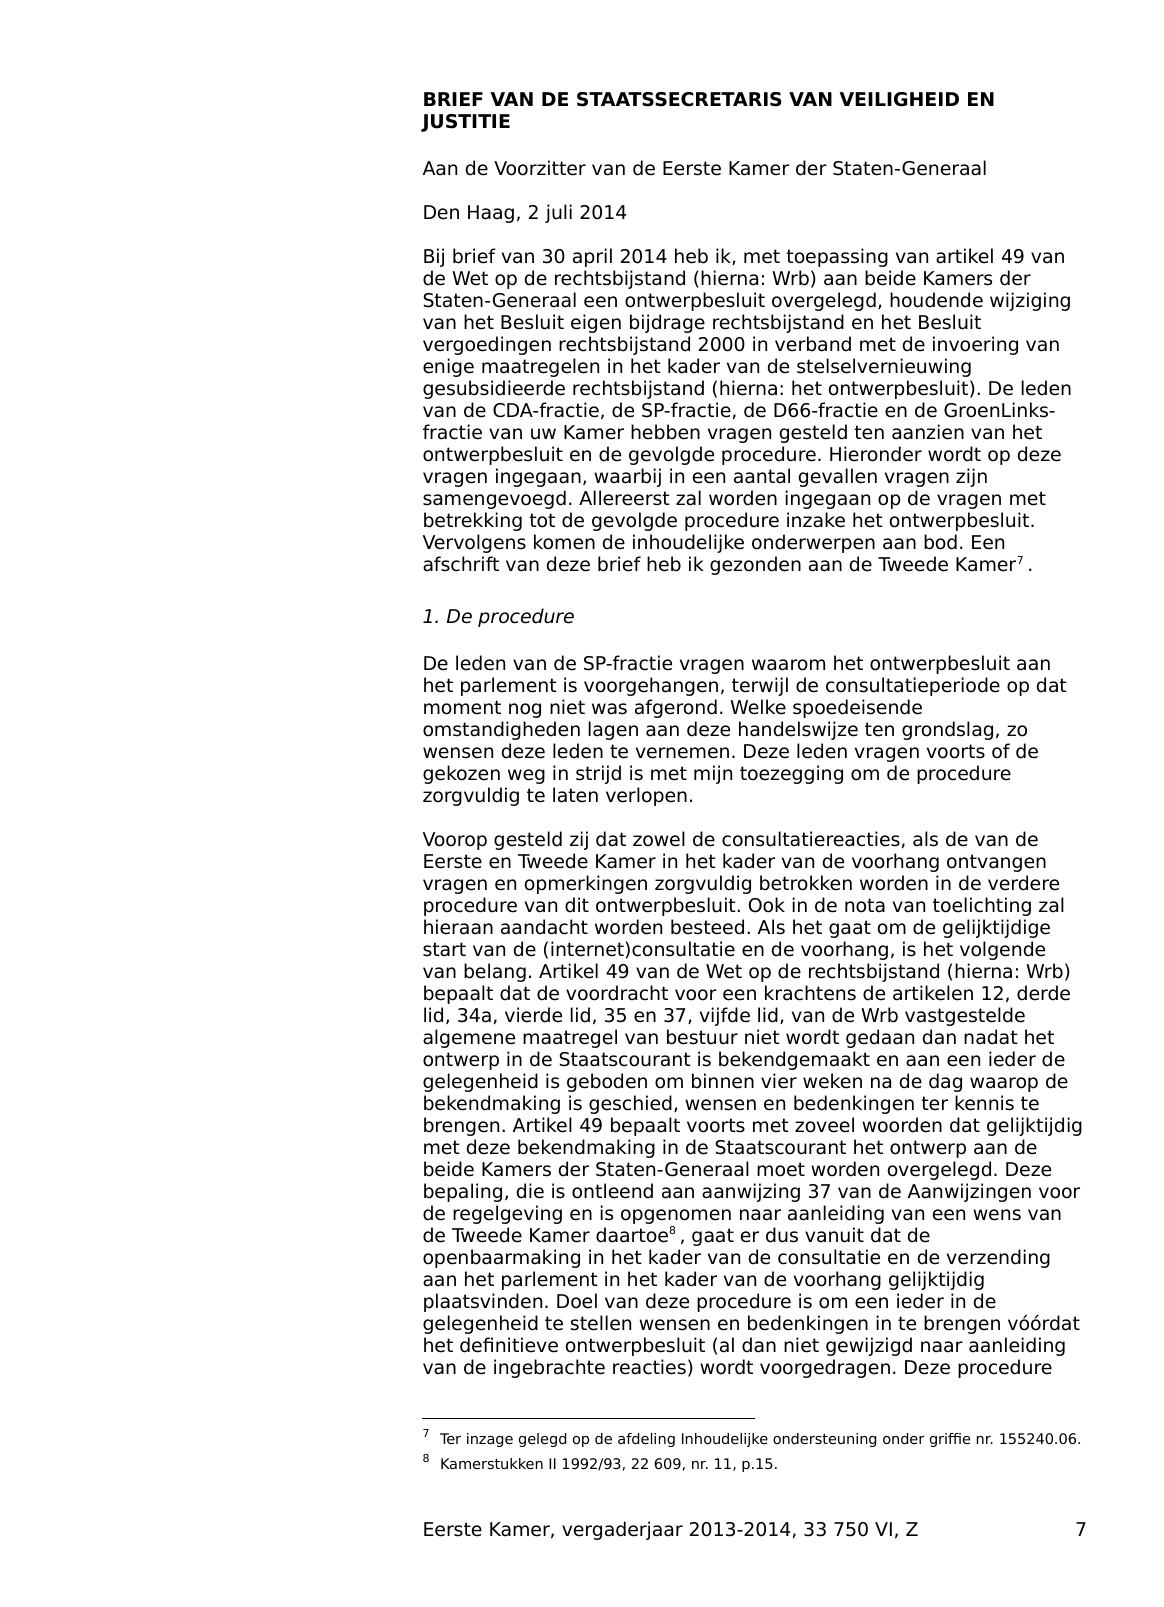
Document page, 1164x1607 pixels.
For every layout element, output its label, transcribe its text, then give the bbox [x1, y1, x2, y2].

text De leden van de SP-fractie vragen waarom het ontwerpbesluit aan het parlement is voorgehangen, terwijl de consultatieperiode op dat moment nog niet was afgerond. Welke spoedeisende omstandigheden lagen aan deze handelswijze ten grondslag, zo wensen deze leden te vernemen. Deze leden vragen voorts of de gekozen weg in strijd is met mijn toezegging om de procedure zorgvuldig te laten verlopen. [422, 653, 1087, 807]
text Ter inzage gelegd op de afdeling Inhoudelijke ondersteuning onder griffie nr. 155240.06. [422, 1427, 1087, 1449]
text Den Haag, 2 juli 2014 [422, 202, 1087, 224]
subtitle 1. De procedure [422, 606, 1087, 628]
text Bij brief van 30 april 2014 heb ik, met toepassing van artikel 49 van de Wet op de rechtsbijstand (hierna: Wrb) aan beide Kamers der Staten-Generaal een ontwerpbesluit overgelegd, houdende wijziging van het Besluit eigen bijdrage rechtsbijstand en het Besluit vergoedingen rechtsbijstand 2000 in verband met de invoering van enige maatregelen in het kader van de stelselvernieuwing gesubsidieerde rechtsbijstand (hierna: het ontwerpbesluit). De leden van de CDA-fractie, de SP-fractie, de D66-fractie en de GroenLinks-fractie van uw Kamer hebben vragen gesteld ten aanzien van het ontwerpbesluit en de gevolgde procedure. Hieronder wordt op deze vragen ingegaan, waarbij in een aantal gevallen vragen zijn samengevoegd. Allereerst zal worden ingegaan op de vragen met betrekking tot de gevolgde procedure inzake het ontwerpbesluit. Vervolgens komen de inhoudelijke onderwerpen aan bod. Een afschrift van deze brief heb ik gezonden aan de Tweede Kamer. [422, 246, 1087, 576]
text Voorop gesteld zij dat zowel de consultatiereacties, als de van de Eerste en Tweede Kamer in het kader van de voorhang ontvangen vragen en opmerkingen zorgvuldig betrokken worden in de verdere procedure van dit ontwerpbesluit. Ook in de nota van toelichting zal hieraan aandacht worden besteed. Als het gaat om de gelijktijdige start van de (internet)consultatie en de voorhang, is het volgende van belang. Artikel 49 van de Wet op de rechtsbijstand (hierna: Wrb) bepaalt dat de voordracht voor een krachtens de artikelen 12, derde lid, 34a, vierde lid, 35 en 37, vijfde lid, van de Wrb vastgestelde algemene maatregel van bestuur niet wordt gedaan dan nadat het ontwerp in de Staatscourant is bekendgemaakt en aan een ieder de gelegenheid is geboden om binnen vier weken na de dag waarop de bekendmaking is geschied, wensen en bedenkingen ter kennis te brengen. Artikel 49 bepaalt voorts met zoveel woorden dat gelijktijdig met deze bekendmaking in de Staatscourant het ontwerp aan de beide Kamers der Staten-Generaal moet worden overgelegd. Deze bepaling, die is ontleend aan aanwijzing 37 van de Aanwijzingen voor de regelgeving en is opgenomen naar aanleiding van een wens van de Tweede Kamer daartoe, gaat er dus vanuit dat de openbaarmaking in het kader van de consultatie en de verzending aan het parlement in het kader van de voorhang gelijktijdig plaatsvinden. Doel van deze procedure is om een ieder in de gelegenheid te stellen wensen en bedenkingen in te brengen vóórdat het definitieve ontwerpbesluit (al dan niet gewijzigd naar aanleiding van de ingebrachte reacties) wordt voorgedragen. Deze procedure [422, 829, 1087, 1378]
subtitle BRIEF VAN DE STAATSSECRETARIS VAN VEILIGHEID EN JUSTITIE [422, 89, 1087, 133]
text Aan de Voorzitter van de Eerste Kamer der Staten-Generaal [422, 158, 1087, 180]
text Kamerstukken II 1992/93, 22 609, nr. 11, p.15. [422, 1452, 1087, 1474]
